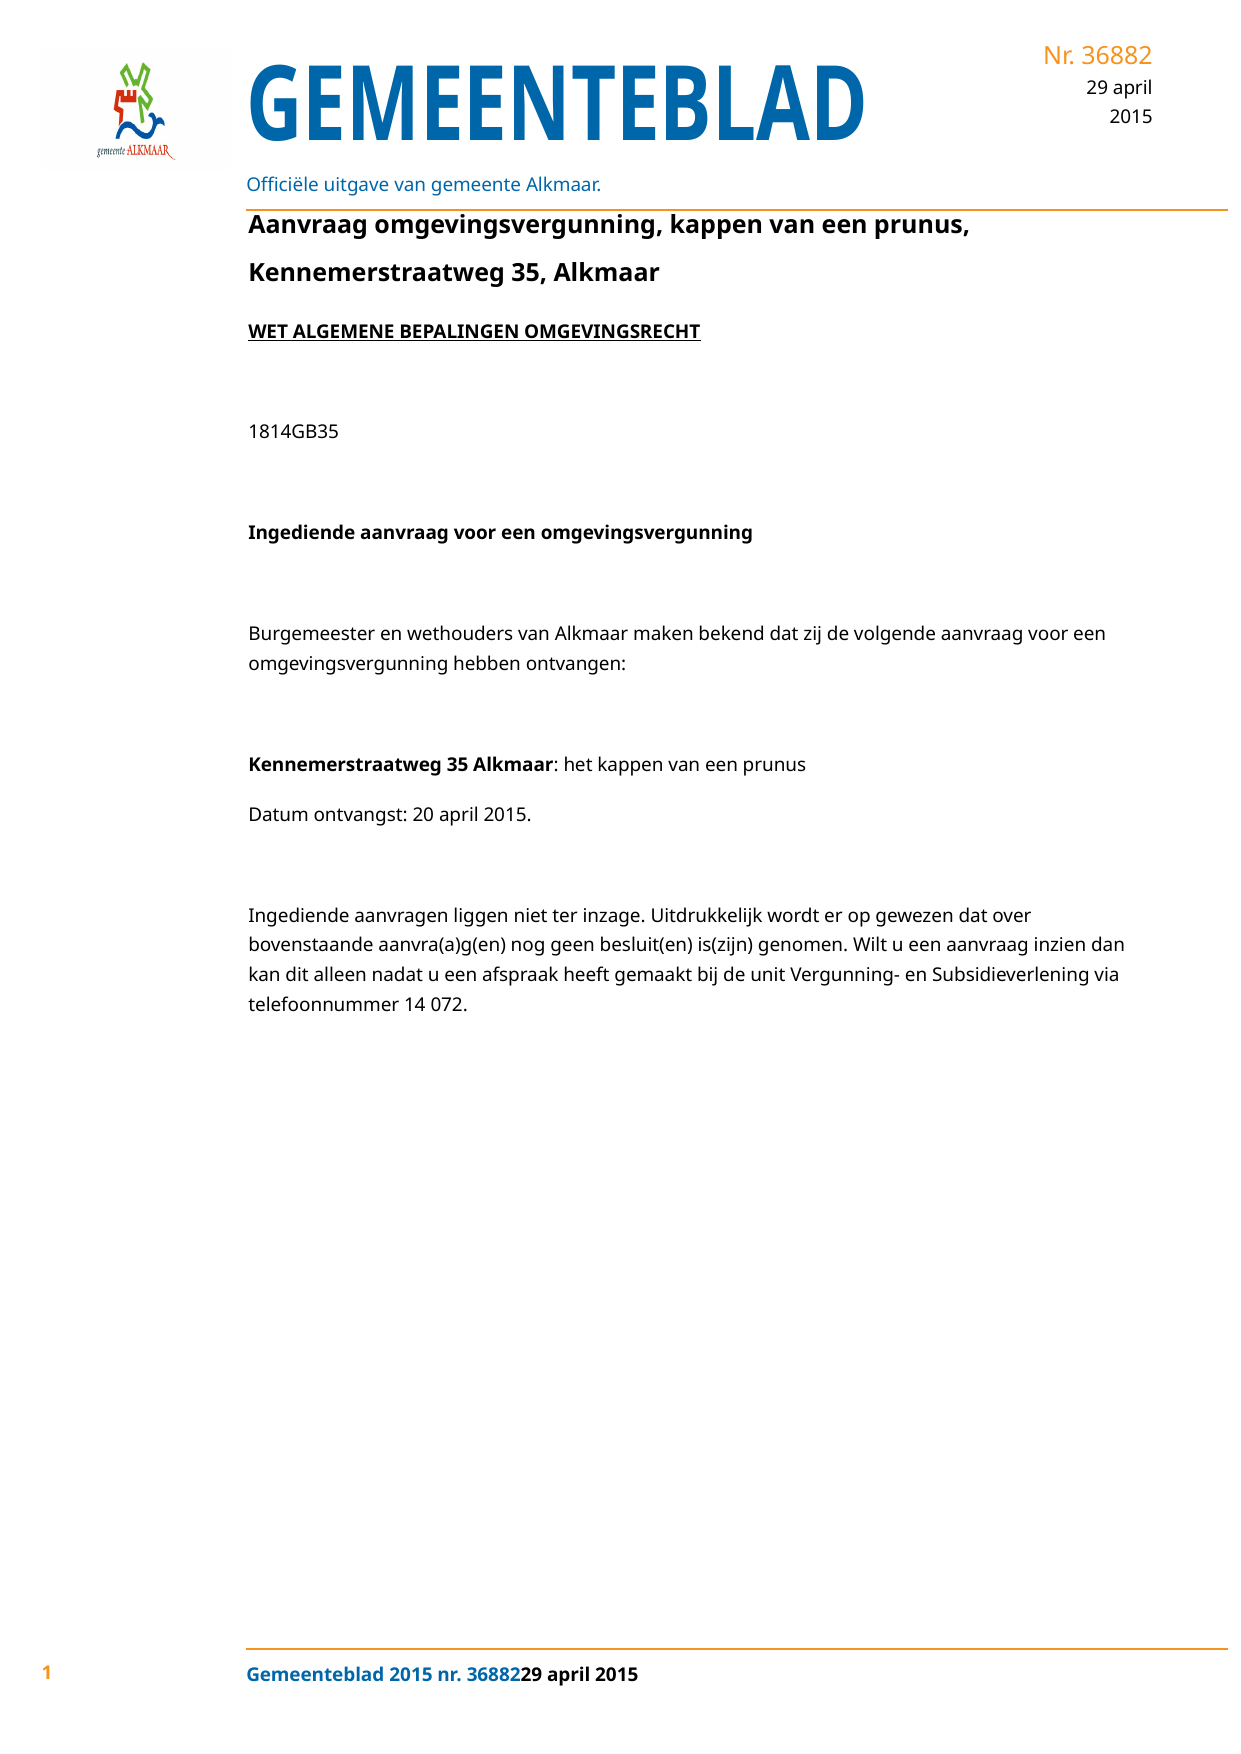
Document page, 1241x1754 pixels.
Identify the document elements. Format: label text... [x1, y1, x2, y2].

text WET ALGEMENE BEPALINGEN OMGEVINGSRECHT [248, 318, 1152, 344]
text Burgemeester en wethouders van Alkmaar maken bekend dat zij de volgende aanvraag voor een omgevingsvergunning hebben ontvangen: [248, 620, 1152, 676]
text Ingediende aanvraag voor een omgevingsvergunning [248, 519, 1152, 545]
text 1814GB35 [248, 419, 1152, 444]
text Datum ontvangst: 20 april 2015. [248, 801, 1152, 827]
picture [41, 47, 231, 172]
text Aanvraag omgevingsvergunning, kappen van een prunus, Kennemerstraatweg 35, Alkmaar [248, 211, 1152, 288]
text Kennemerstraatweg 35 Alkmaar: het kappen van een prunus [248, 751, 1152, 777]
text Ingediende aanvragen liggen niet ter inzage. Uitdrukkelijk wordt er op gewezen dat over bovenstaande aanvra(a)g(en) nog geen besluit(en) is(zijn) genomen. Wilt u een aanvraag inzien dan kan dit alleen nadat u een afspraak heeft gemaakt bij de unit Vergunning- en Subsidieverlening via telefoonnummer 14 072. [248, 902, 1152, 1017]
